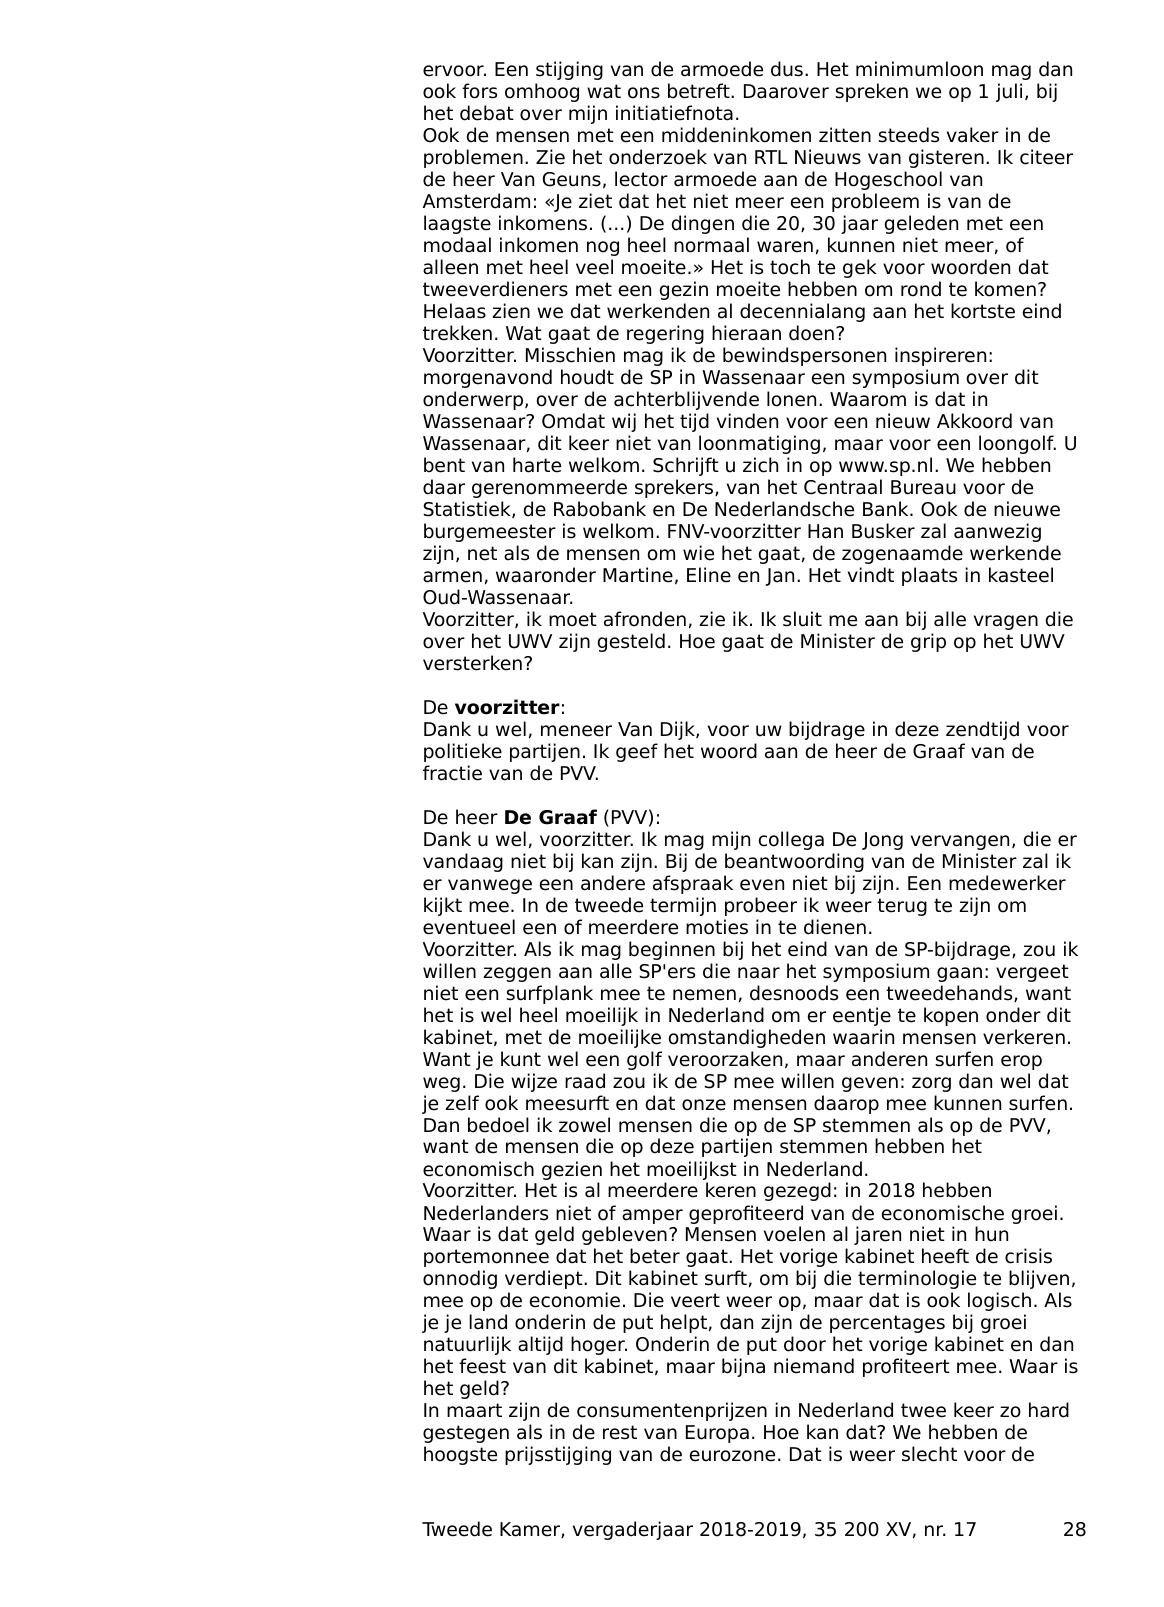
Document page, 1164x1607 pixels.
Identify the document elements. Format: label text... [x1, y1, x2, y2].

text Ook de mensen met een middeninkomen zitten steeds vaker in de problemen. Zie het onderzoek van RTL Nieuws van gisteren. Ik citeer de heer Van Geuns, lector armoede aan de Hogeschool van Amsterdam: «Je ziet dat het niet meer een probleem is van de laagste inkomens. (...) De dingen die 20, 30 jaar geleden met een modaal inkomen nog heel normaal waren, kunnen niet meer, of alleen met heel veel moeite.» Het is toch te gek voor woorden dat tweeverdieners met een gezin moeite hebben om rond te komen? Helaas zien we dat werkenden al decennialang aan het kortste eind trekken. Wat gaat de regering hieraan doen? [422, 125, 1087, 345]
text In maart zijn de consumentenprijzen in Nederland twee keer zo hard gestegen als in de rest van Europa. Hoe kan dat? We hebben de hoogste prijsstijging van de eurozone. Dat is weer slecht voor de [422, 1400, 1087, 1466]
text Voorzitter. Het is al meerdere keren gezegd: in 2018 hebben Nederlanders niet of amper geprofiteerd van de economische groei. Waar is dat geld gebleven? Mensen voelen al jaren niet in hun portemonnee dat het beter gaat. Het vorige kabinet heeft de crisis onnodig verdiept. Dit kabinet surft, om bij die terminologie te blijven, mee op de economie. Die veert weer op, maar dat is ook logisch. Als je je land onderin de put helpt, dan zijn de percentages bij groei natuurlijk altijd hoger. Onderin de put door het vorige kabinet en dan het feest van dit kabinet, maar bijna niemand profiteert mee. Waar is het geld? [422, 1180, 1087, 1400]
text De heer De Graaf (PVV): [422, 807, 1087, 829]
text Dank u wel, voorzitter. Ik mag mijn collega De Jong vervangen, die er vandaag niet bij kan zijn. Bij de beantwoording van de Minister zal ik er vanwege een andere afspraak even niet bij zijn. Een medewerker kijkt mee. In de tweede termijn probeer ik weer terug te zijn om eventueel een of meerdere moties in te dienen. [422, 829, 1087, 939]
text Dank u wel, meneer Van Dijk, voor uw bijdrage in deze zendtijd voor politieke partijen. Ik geef het woord aan de heer de Graaf van de fractie van de PVV. [422, 719, 1087, 784]
text Voorzitter, ik moet afronden, zie ik. Ik sluit me aan bij alle vragen die over het UWV zijn gesteld. Hoe gaat de Minister de grip op het UWV versterken? [422, 608, 1087, 674]
text ervoor. Een stijging van de armoede dus. Het minimumloon mag dan ook fors omhoog wat ons betreft. Daarover spreken we op 1 juli, bij het debat over mijn initiatiefnota. [422, 59, 1087, 125]
text Voorzitter. Als ik mag beginnen bij het eind van de SP-bijdrage, zou ik willen zeggen aan alle SP'ers die naar het symposium gaan: vergeet niet een surfplank mee te nemen, desnoods een tweedehands, want het is wel heel moeilijk in Nederland om er eentje te kopen onder dit kabinet, met de moeilijke omstandigheden waarin mensen verkeren. Want je kunt wel een golf veroorzaken, maar anderen surfen erop weg. Die wijze raad zou ik de SP mee willen geven: zorg dan wel dat je zelf ook meesurft en dat onze mensen daarop mee kunnen surfen. Dan bedoel ik zowel mensen die op de SP stemmen als op de PVV, want de mensen die op deze partijen stemmen hebben het economisch gezien het moeilijkst in Nederland. [422, 939, 1087, 1180]
text De voorzitter: [422, 697, 1087, 719]
text Voorzitter. Misschien mag ik de bewindspersonen inspireren: morgenavond houdt de SP in Wassenaar een symposium over dit onderwerp, over de achterblijvende lonen. Waarom is dat in Wassenaar? Omdat wij het tijd vinden voor een nieuw Akkoord van Wassenaar, dit keer niet van loonmatiging, maar voor een loongolf. U bent van harte welkom. Schrijft u zich in op www.sp.nl. We hebben daar gerenommeerde sprekers, van het Centraal Bureau voor de Statistiek, de Rabobank en De Nederlandsche Bank. Ook de nieuwe burgemeester is welkom. FNV-voorzitter Han Busker zal aanwezig zijn, net als de mensen om wie het gaat, de zogenaamde werkende armen, waaronder Martine, Eline en Jan. Het vindt plaats in kasteel Oud-Wassenaar. [422, 345, 1087, 608]
